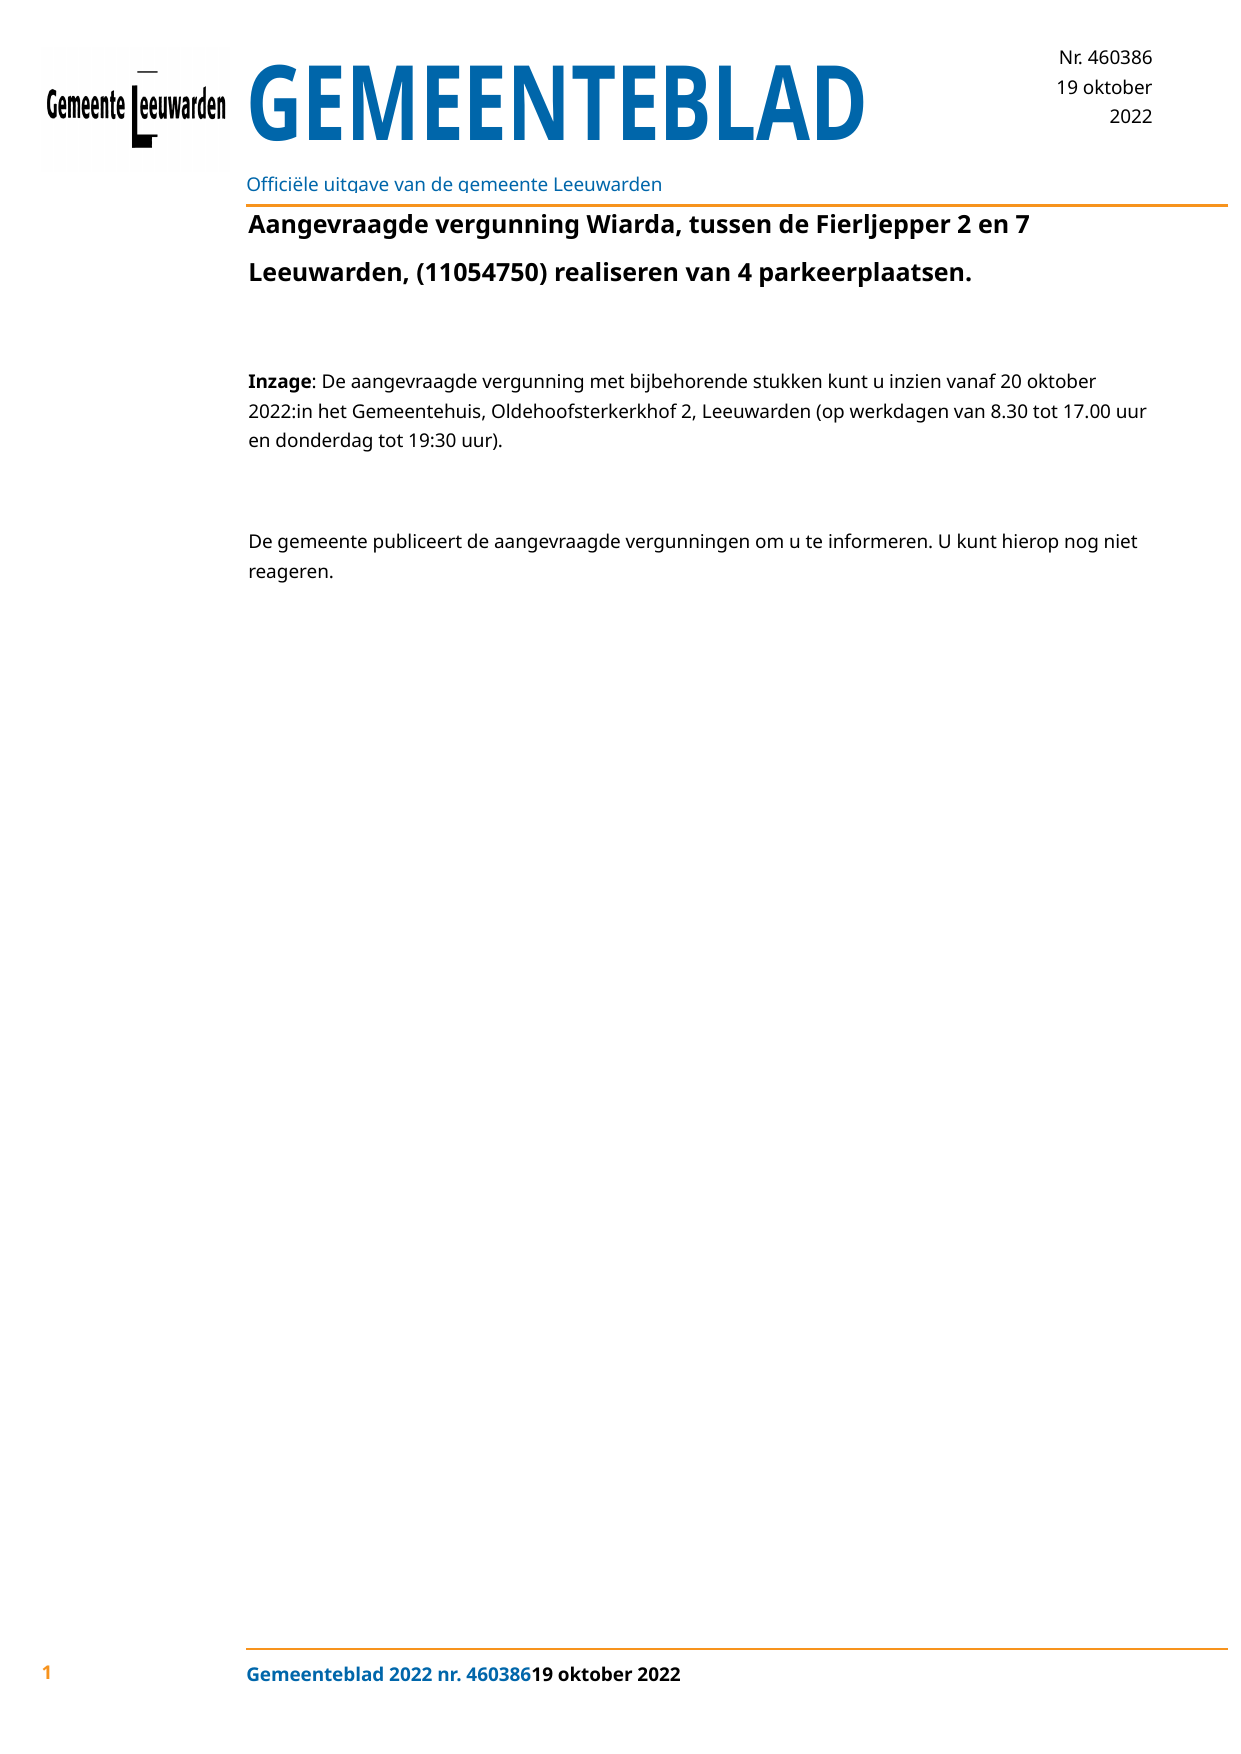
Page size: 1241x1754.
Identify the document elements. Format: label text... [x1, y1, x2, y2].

text De gemeente publiceert de aangevraagde vergunningen om u te informeren. U kunt hierop nog niet reageren. [248, 528, 1152, 584]
text Aangevraagde vergunning Wiarda, tussen de Fierljepper 2 en 7 Leeuwarden, (11054750) realiseren van 4 parkeerplaatsen. [248, 207, 1152, 288]
picture [41, 47, 231, 172]
text Inzage: De aangevraagde vergunning met bijbehorende stukken kunt u inzien vanaf 20 oktober 2022:in het Gemeentehuis, Oldehoofsterkerkhof 2, Leeuwarden (op werkdagen van 8.30 tot 17.00 uur en donderdag tot 19:30 uur). [248, 368, 1152, 453]
